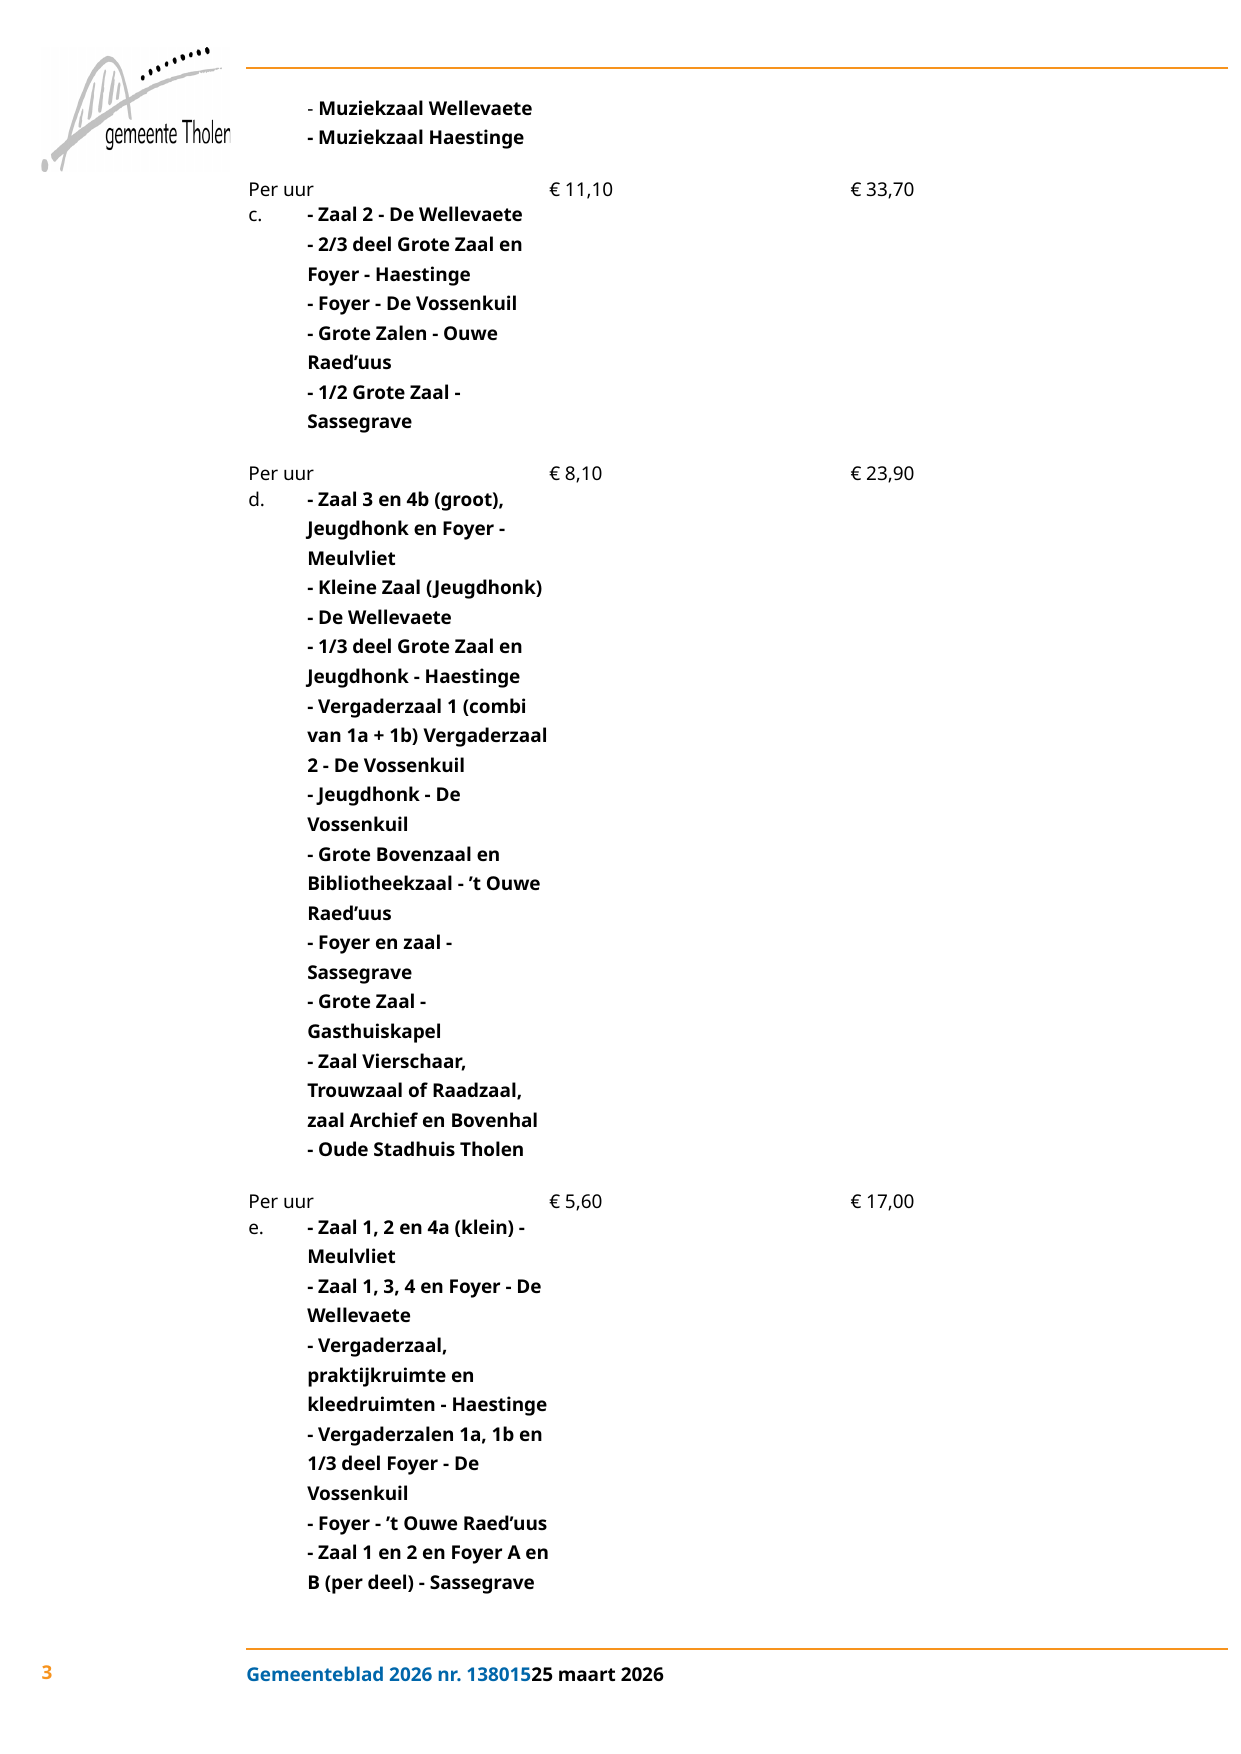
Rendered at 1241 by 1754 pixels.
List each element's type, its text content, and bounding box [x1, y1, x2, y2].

table_cell - Zaal 2 - De Wellevaete - 2/3 deel Grote Zaal en Foyer - Haestinge - Foyer - De Vossenkuil - Grote Zalen - Ouwe Raed’uus - 1/2 Grote Zaal - Sassegrave [248, 202, 549, 434]
table_cell Per uur [248, 1188, 549, 1214]
table_cell € 11,10 [549, 176, 850, 202]
table_cell [549, 1163, 850, 1188]
table_cell [850, 1163, 1152, 1188]
table_cell € 33,70 [850, 176, 1152, 202]
table_cell [549, 1214, 850, 1594]
table_cell [850, 486, 1152, 1162]
table_cell - Zaal 3 en 4b (groot), Jeugdhonk en Foyer - Meulvliet - Kleine Zaal (Jeugdhonk) - De Wellevaete - 1/3 deel Grote Zaal en Jeugdhonk - Haestinge - Vergaderzaal 1 (combi van 1a + 1b) Vergaderzaal 2 - De Vossenkuil - Jeugdhonk - De Vossenkuil - Grote Bovenzaal en Bibliotheekzaal - ’t Ouwe Raed’uus - Foyer en zaal - Sassegrave - Grote Zaal - Gasthuiskapel - Zaal Vierschaar, Trouwzaal of Raadzaal, zaal Archief en Bovenhal - Oude Stadhuis Tholen [248, 486, 549, 1162]
table_cell € 17,00 [850, 1188, 1152, 1214]
table_cell [850, 434, 1152, 460]
picture [41, 47, 231, 172]
table_cell [850, 150, 1152, 176]
table_cell Per uur [248, 176, 549, 202]
table_cell [549, 202, 850, 434]
table_cell € 5,60 [549, 1188, 850, 1214]
table_cell [549, 150, 850, 176]
table_cell € 23,90 [850, 460, 1152, 486]
table_cell [850, 202, 1152, 434]
table_cell Per uur [248, 460, 549, 486]
table_cell [248, 1163, 549, 1188]
table_cell [549, 486, 850, 1162]
table_cell € 8,10 [549, 460, 850, 486]
table_cell [549, 95, 850, 150]
table_cell [248, 434, 549, 460]
table_cell - Muziekzaal Wellevaete - Muziekzaal Haestinge [248, 95, 549, 150]
table_cell [248, 150, 549, 176]
table_cell [850, 95, 1152, 150]
table_cell - Zaal 1, 2 en 4a (klein) - Meulvliet - Zaal 1, 3, 4 en Foyer - De Wellevaete - Vergaderzaal, praktijkruimte en kleedruimten - Haestinge - Vergaderzalen 1a, 1b en 1/3 deel Foyer - De Vossenkuil - Foyer - ’t Ouwe Raed’uus - Zaal 1 en 2 en Foyer A en B (per deel) - Sassegrave [248, 1214, 549, 1594]
table_cell [549, 434, 850, 460]
table_cell [850, 1214, 1152, 1594]
